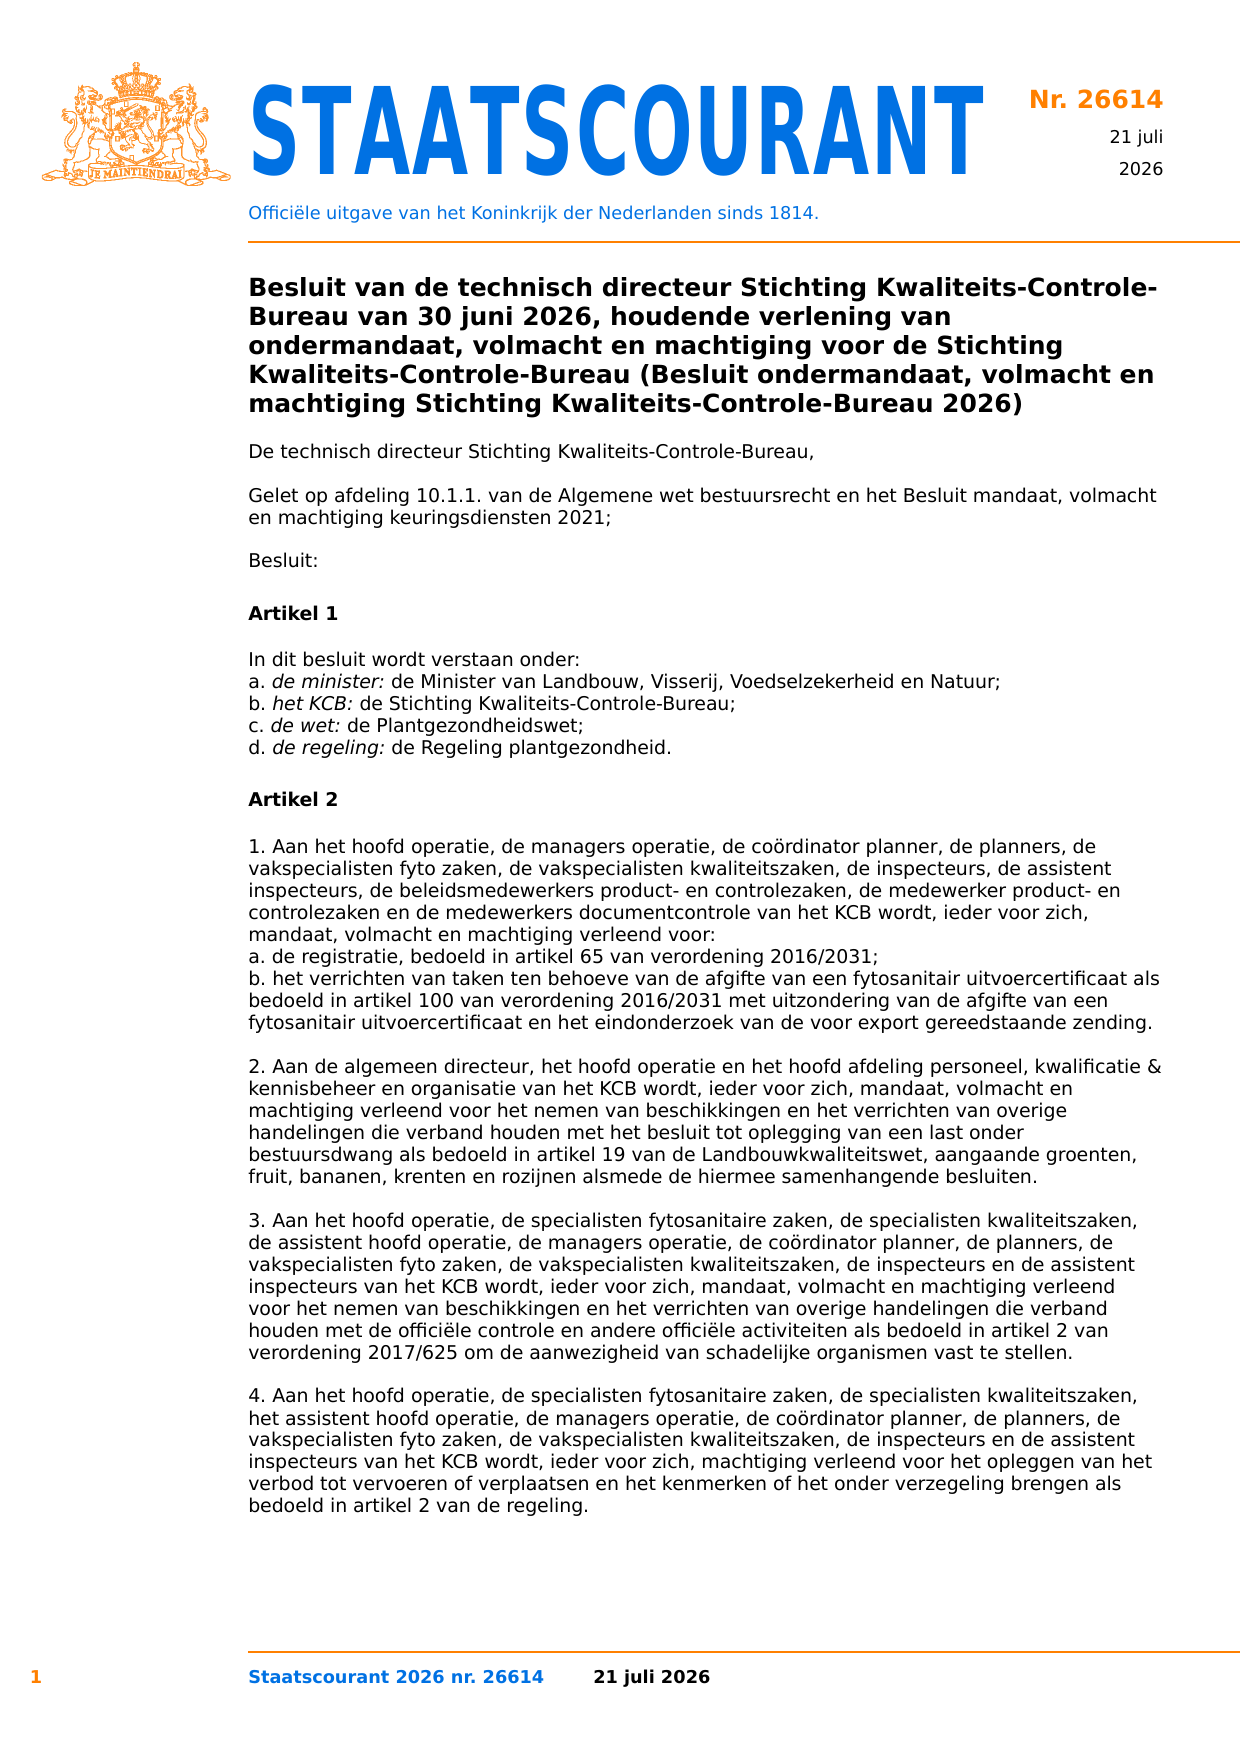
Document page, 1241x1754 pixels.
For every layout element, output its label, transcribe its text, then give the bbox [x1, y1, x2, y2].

subtitle Artikel 2 [248, 789, 1163, 811]
subtitle Besluit van de technisch directeur Stichting Kwaliteits-Controle-Bureau van 30 juni 2026, houdende verlening van ondermandaat, volmacht en machtiging voor de Stichting Kwaliteits-Controle-Bureau (Besluit ondermandaat, volmacht en machtiging Stichting Kwaliteits-Controle-Bureau 2026) [248, 273, 1163, 419]
text b. het verrichten van taken ten behoeve van de afgifte van een fytosanitair uitvoercertificaat als bedoeld in artikel 100 van verordening 2016/2031 met uitzondering van de afgifte van een fytosanitair uitvoercertificaat en het eindonderzoek van de voor export gereedstaande zending. [248, 968, 1163, 1034]
text d. de regeling: de Regeling plantgezondheid. [248, 737, 1163, 759]
text 2. Aan de algemeen directeur, het hoofd operatie en het hoofd afdeling personeel, kwalificatie & kennisbeheer en organisatie van het KCB wordt, ieder voor zich, mandaat, volmacht en machtiging verleend voor het nemen van beschikkingen en het verrichten van overige handelingen die verband houden met het besluit tot oplegging van een last onder bestuursdwang als bedoeld in artikel 19 van de Landbouwkwaliteitswet, aangaande groenten, fruit, bananen, krenten en rozijnen alsmede de hiermee samenhangende besluiten. [248, 1056, 1163, 1188]
table_cell 21 juli [998, 121, 1240, 153]
text c. de wet: de Plantgezondheidswet; [248, 715, 1163, 737]
text 4. Aan het hoofd operatie, de specialisten fytosanitaire zaken, de specialisten kwaliteitszaken, het assistent hoofd operatie, de managers operatie, de coördinator planner, de planners, de vakspecialisten fyto zaken, de vakspecialisten kwaliteitszaken, de inspecteurs en de assistent inspecteurs van het KCB wordt, ieder voor zich, machtiging verleend voor het opleggen van het verbod tot vervoeren of verplaatsen en het kenmerken of het onder verzegeling brengen als bedoeld in artikel 2 van de regeling. [248, 1385, 1163, 1517]
text Gelet op afdeling 10.1.1. van de Algemene wet bestuursrecht en het Besluit mandaat, volmacht en machtiging keuringsdiensten 2021; [248, 484, 1163, 528]
table_cell 2026 [998, 153, 1240, 203]
text a. de registratie, bedoeld in artikel 65 van verordening 2016/2031; [248, 946, 1163, 968]
text a. de minister: de Minister van Landbouw, Visserij, Voedselzekerheid en Natuur; [248, 671, 1163, 693]
text 3. Aan het hoofd operatie, de specialisten fytosanitaire zaken, de specialisten kwaliteitszaken, de assistent hoofd operatie, de managers operatie, de coördinator planner, de planners, de vakspecialisten fyto zaken, de vakspecialisten kwaliteitszaken, de inspecteurs en de assistent inspecteurs van het KCB wordt, ieder voor zich, mandaat, volmacht en machtiging verleend voor het nemen van beschikkingen en het verrichten van overige handelingen die verband houden met de officiële controle en andere officiële activiteiten als bedoeld in artikel 2 van verordening 2017/625 om de aanwezigheid van schadelijke organismen vast te stellen. [248, 1210, 1163, 1363]
table_header STAATSCOURANT [248, 62, 998, 203]
text Besluit: [248, 550, 1163, 572]
text De technisch directeur Stichting Kwaliteits-Controle-Bureau, [248, 441, 1163, 463]
table_header [25, 62, 248, 241]
subtitle Artikel 1 [248, 602, 1163, 624]
text In dit besluit wordt verstaan onder: [248, 649, 1163, 671]
picture [41, 62, 231, 186]
text 1. Aan het hoofd operatie, de managers operatie, de coördinator planner, de planners, de vakspecialisten fyto zaken, de vakspecialisten kwaliteitszaken, de inspecteurs, de assistent inspecteurs, de beleidsmedewerkers product- en controlezaken, de medewerker product- en controlezaken en de medewerkers documentcontrole van het KCB wordt, ieder voor zich, mandaat, volmacht en machtiging verleend voor: [248, 836, 1163, 946]
table_cell Officiële uitgave van het Koninkrijk der Nederlanden sinds 1814. [248, 203, 1240, 241]
table_header Nr. 26614 [998, 62, 1240, 121]
text b. het KCB: de Stichting Kwaliteits-Controle-Bureau; [248, 693, 1163, 715]
